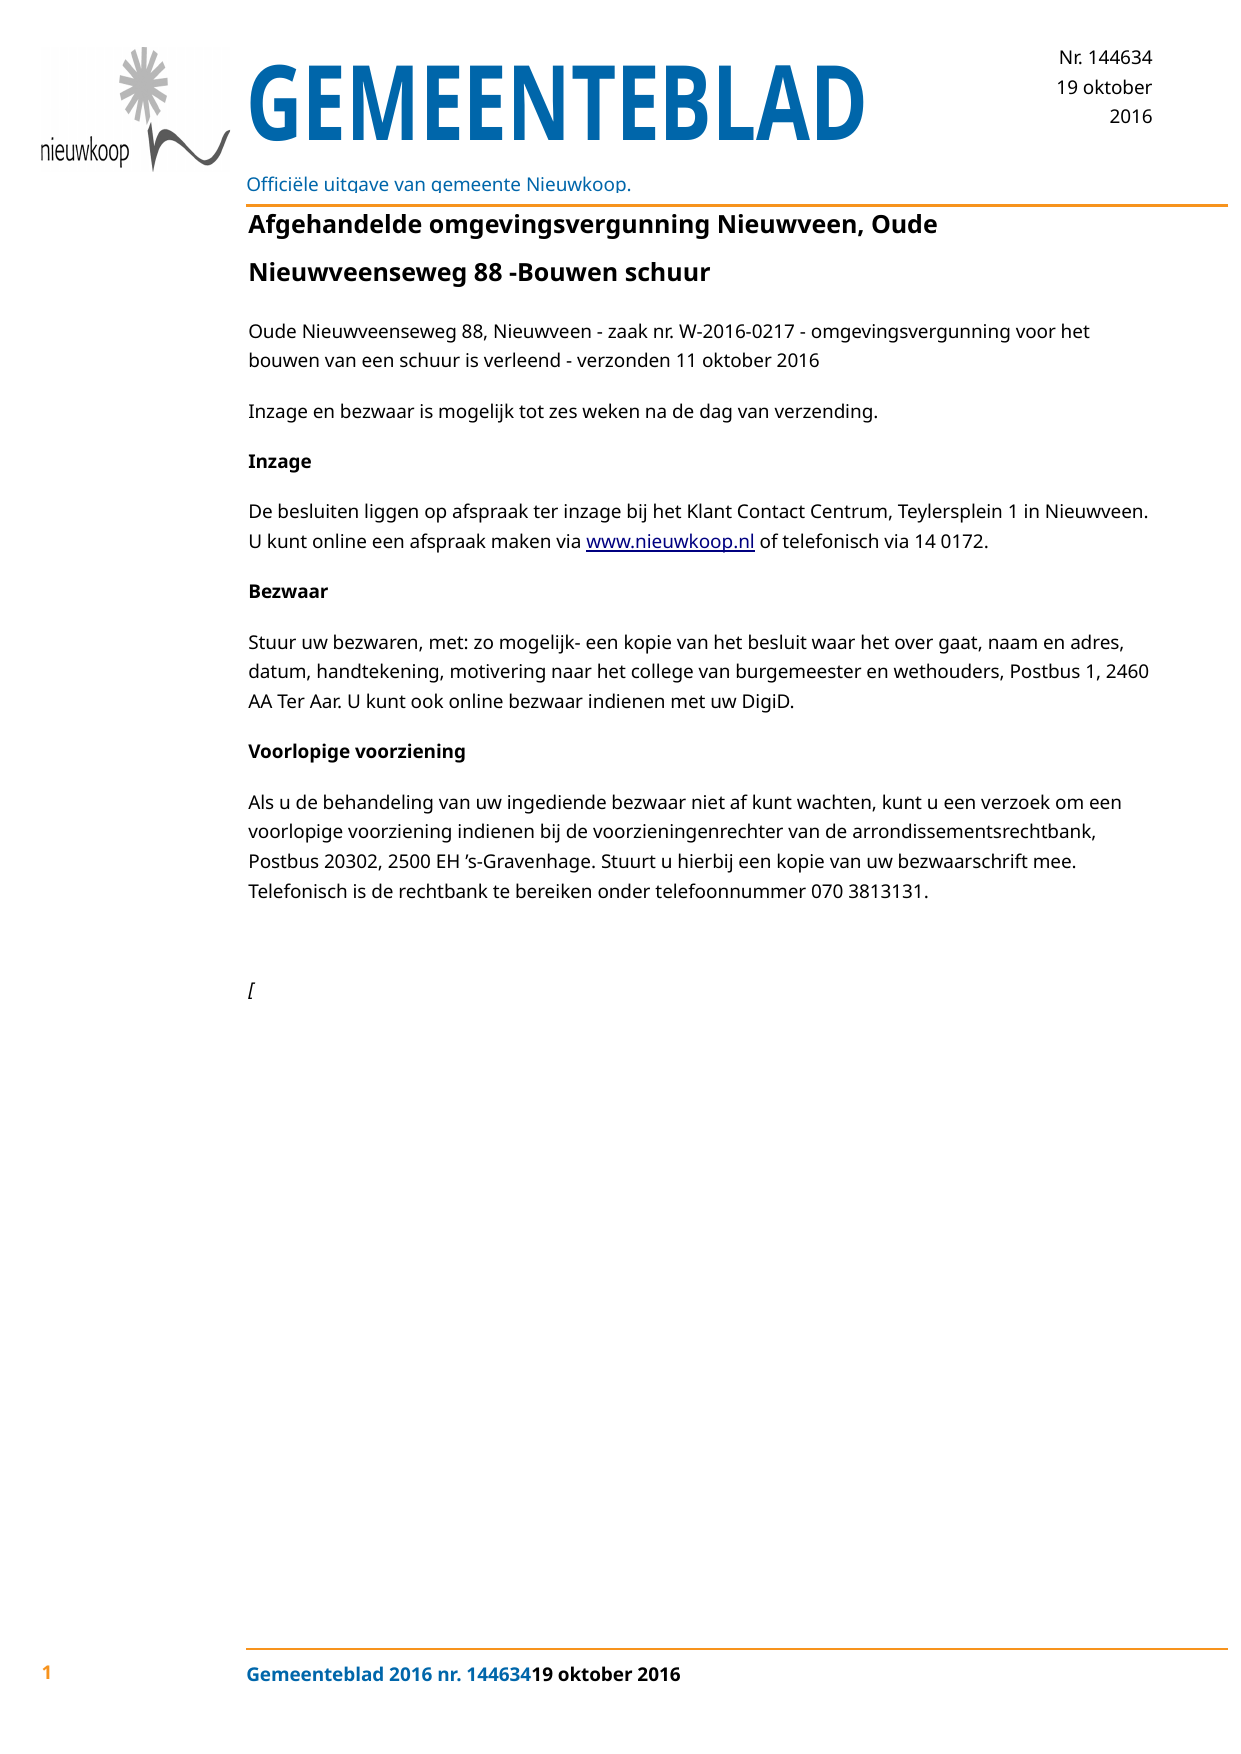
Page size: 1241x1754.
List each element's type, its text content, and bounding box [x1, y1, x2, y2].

text [ [248, 976, 1152, 1002]
text De besluiten liggen op afspraak ter inzage bij het Klant Contact Centrum, Teylersplein 1 in Nieuwveen. U kunt online een afspraak maken via www.nieuwkoop.nl of telefonisch via 14 0172. [248, 499, 1152, 554]
text Bezwaar [248, 579, 1152, 604]
text Als u de behandeling van uw ingediende bezwaar niet af kunt wachten, kunt u een verzoek om een voorlopige voorziening indienen bij de voorzieningenrechter van de arrondissementsrechtbank, Postbus 20302, 2500 EH ’s-Gravenhage. Stuurt u hierbij een kopie van uw bezwaarschrift mee. Telefonisch is de rechtbank te bereiken onder telefoonnummer 070 3813131. [248, 789, 1152, 904]
picture [41, 47, 231, 172]
text Inzage en bezwaar is mogelijk tot zes weken na de dag van verzending. [248, 398, 1152, 424]
text Afgehandelde omgevingsvergunning Nieuwveen, Oude Nieuwveenseweg 88 -Bouwen schuur [248, 207, 1152, 288]
text Voorlopige voorziening [248, 739, 1152, 764]
text Inzage [248, 448, 1152, 474]
text Stuur uw bezwaren, met: zo mogelijk- een kopie van het besluit waar het over gaat, naam en adres, datum, handtekening, motivering naar het college van burgemeester en wethouders, Postbus 1, 2460 AA Ter Aar. U kunt ook online bezwaar indienen met uw DigiD. [248, 629, 1152, 714]
text Oude Nieuwveenseweg 88, Nieuwveen - zaak nr. W-2016-0217 - omgevingsvergunning voor het bouwen van een schuur is verleend - verzonden 11 oktober 2016 [248, 318, 1152, 373]
